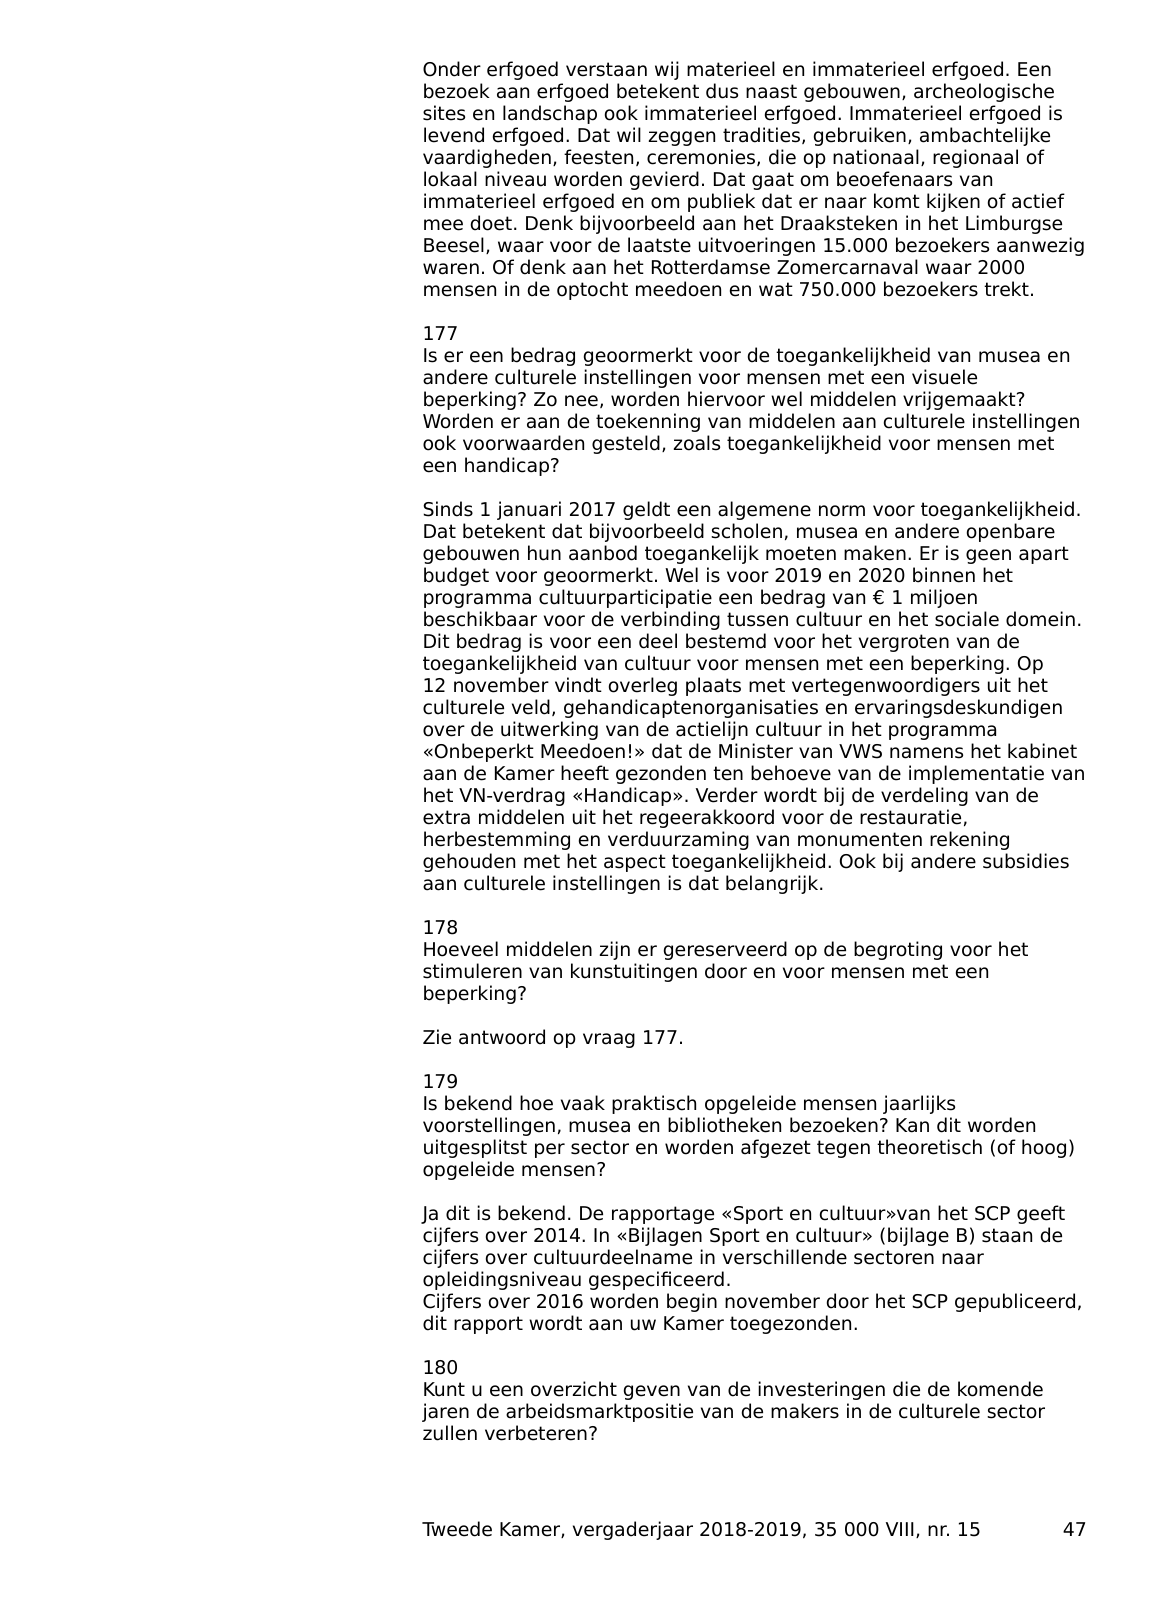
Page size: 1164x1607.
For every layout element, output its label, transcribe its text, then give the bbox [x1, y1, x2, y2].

text 180 [422, 1357, 1087, 1379]
text Is er een bedrag geoormerkt voor de toegankelijkheid van musea en andere culturele instellingen voor mensen met een visuele beperking? Zo nee, worden hiervoor wel middelen vrijgemaakt? Worden er aan de toekenning van middelen aan culturele instellingen ook voorwaarden gesteld, zoals toegankelijkheid voor mensen met een handicap? [422, 345, 1087, 477]
text 177 [422, 323, 1087, 345]
text 179 [422, 1071, 1087, 1093]
text Ja dit is bekend. De rapportage «Sport en cultuur»van het SCP geeft cijfers over 2014. In «Bijlagen Sport en cultuur» (bijlage B) staan de cijfers over cultuurdeelname in verschillende sectoren naar opleidingsniveau gespecificeerd. [422, 1203, 1087, 1291]
text Onder erfgoed verstaan wij materieel en immaterieel erfgoed. Een bezoek aan erfgoed betekent dus naast gebouwen, archeologische sites en landschap ook immaterieel erfgoed. Immaterieel erfgoed is levend erfgoed. Dat wil zeggen tradities, gebruiken, ambachtelijke vaardigheden, feesten, ceremonies, die op nationaal, regionaal of lokaal niveau worden gevierd. Dat gaat om beoefenaars van immaterieel erfgoed en om publiek dat er naar komt kijken of actief mee doet. Denk bijvoorbeeld aan het Draaksteken in het Limburgse Beesel, waar voor de laatste uitvoeringen 15.000 bezoekers aanwezig waren. Of denk aan het Rotterdamse Zomercarnaval waar 2000 mensen in de optocht meedoen en wat 750.000 bezoekers trekt. [422, 59, 1087, 301]
text Sinds 1 januari 2017 geldt een algemene norm voor toegankelijkheid. Dat betekent dat bijvoorbeeld scholen, musea en andere openbare gebouwen hun aanbod toegankelijk moeten maken. Er is geen apart budget voor geoormerkt. Wel is voor 2019 en 2020 binnen het programma cultuurparticipatie een bedrag van € 1 miljoen beschikbaar voor de verbinding tussen cultuur en het sociale domein. Dit bedrag is voor een deel bestemd voor het vergroten van de toegankelijkheid van cultuur voor mensen met een beperking. Op 12 november vindt overleg plaats met vertegenwoordigers uit het culturele veld, gehandicaptenorganisaties en ervaringsdeskundigen over de uitwerking van de actielijn cultuur in het programma «Onbeperkt Meedoen!» dat de Minister van VWS namens het kabinet aan de Kamer heeft gezonden ten behoeve van de implementatie van het VN-verdrag «Handicap». Verder wordt bij de verdeling van de extra middelen uit het regeerakkoord voor de restauratie, herbestemming en verduurzaming van monumenten rekening gehouden met het aspect toegankelijkheid. Ook bij andere subsidies aan culturele instellingen is dat belangrijk. [422, 499, 1087, 895]
text Hoeveel middelen zijn er gereserveerd op de begroting voor het stimuleren van kunstuitingen door en voor mensen met een beperking? [422, 939, 1087, 1005]
text Kunt u een overzicht geven van de investeringen die de komende jaren de arbeidsmarktpositie van de makers in de culturele sector zullen verbeteren? [422, 1379, 1087, 1445]
text 178 [422, 917, 1087, 939]
text Cijfers over 2016 worden begin november door het SCP gepubliceerd, dit rapport wordt aan uw Kamer toegezonden. [422, 1291, 1087, 1335]
text Is bekend hoe vaak praktisch opgeleide mensen jaarlijks voorstellingen, musea en bibliotheken bezoeken? Kan dit worden uitgesplitst per sector en worden afgezet tegen theoretisch (of hoog) opgeleide mensen? [422, 1093, 1087, 1181]
text Zie antwoord op vraag 177. [422, 1027, 1087, 1049]
